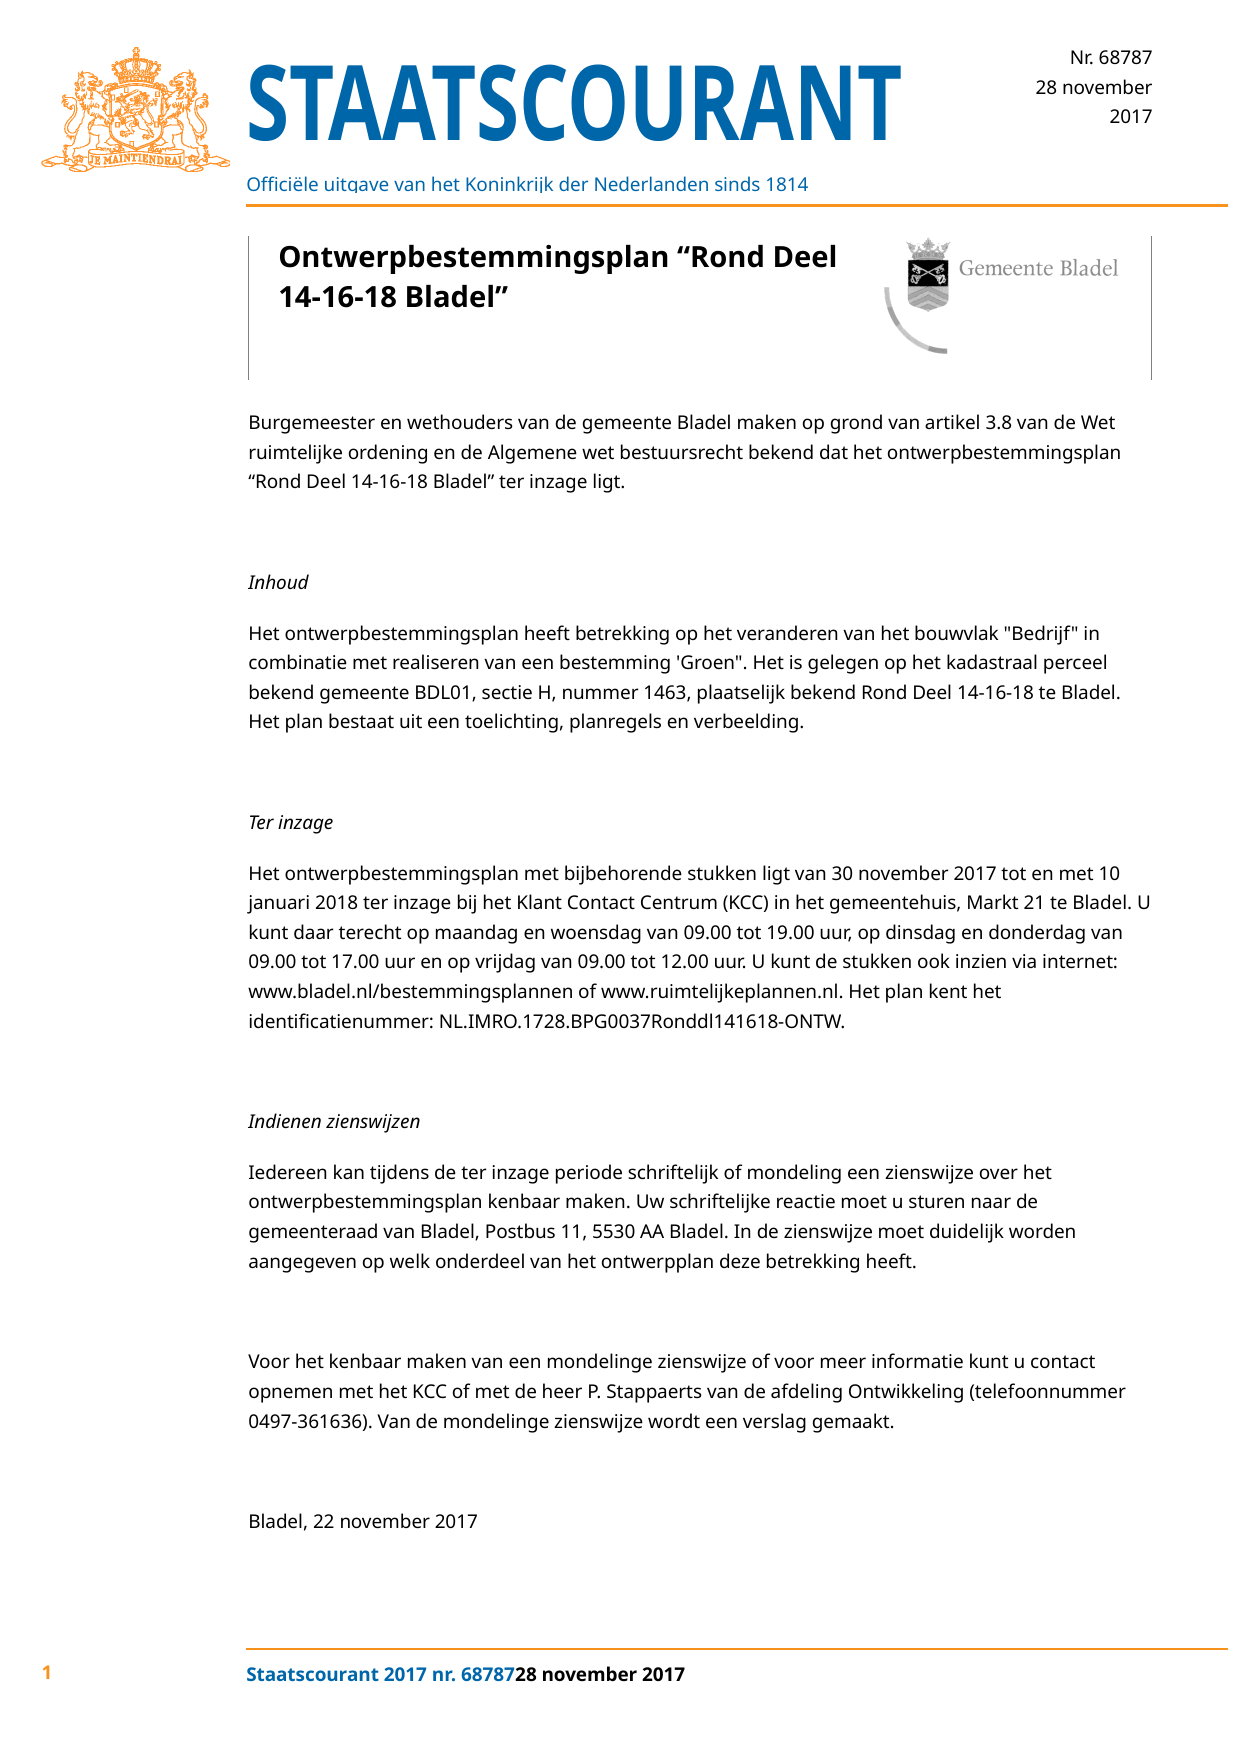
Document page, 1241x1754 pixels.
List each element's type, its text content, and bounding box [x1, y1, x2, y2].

text Het ontwerpbestemmingsplan met bijbehorende stukken ligt van 30 november 2017 tot en met 10 januari 2018 ter inzage bij het Klant Contact Centrum (KCC) in het gemeentehuis, Markt 21 te Bladel. U kunt daar terecht op maandag en woensdag van 09.00 tot 19.00 uur, op dinsdag en donderdag van 09.00 tot 17.00 uur en op vrijdag van 09.00 tot 12.00 uur. U kunt de stukken ook inzien via internet: www.bladel.nl/bestemmingsplannen of www.ruimtelijkeplannen.nl. Het plan kent het identificatienummer: NL.IMRO.1728.BPG0037Ronddl141618-ONTW. [248, 860, 1152, 1034]
text Bladel, 22 november 2017 [248, 1509, 1152, 1534]
text Inhoud [248, 569, 1152, 595]
text Iedereen kan tijdens de ter inzage periode schriftelijk of mondeling een zienswijze over het ontwerpbestemmingsplan kenbaar maken. Uw schriftelijke reactie moet u sturen naar de gemeenteraad van Bladel, Postbus 11, 5530 AA Bladel. In de zienswijze moet duidelijk worden aangegeven op welk onderdeel van het ontwerpplan deze betrekking heeft. [248, 1159, 1152, 1274]
text Indienen zienswijzen [248, 1109, 1152, 1134]
text Burgemeester en wethouders van de gemeente Bladel maken op grond van artikel 3.8 van de Wet ruimtelijke ordening en de Algemene wet bestuursrecht bekend dat het ontwerpbestemmingsplan “Rond Deel 14-16-18 Bladel” ter inzage ligt. [248, 409, 1152, 494]
table_header Ontwerpbestemmingsplan “Rond Deel 14-16-18 Bladel” [249, 236, 850, 380]
table_header [850, 236, 1151, 380]
text Het ontwerpbestemmingsplan heeft betrekking op het veranderen van het bouwvlak "Bedrijf" in combinatie met realiseren van een bestemming 'Groen". Het is gelegen op het kadastraal perceel bekend gemeente BDL01, sectie H, nummer 1463, plaatselijk bekend Rond Deel 14-16-18 te Bladel. Het plan bestaat uit een toelichting, planregels en verbeelding. [248, 620, 1152, 734]
text Voor het kenbaar maken van een mondelinge zienswijze of voor meer informatie kunt u contact opnemen met het KCC of met de heer P. Stappaerts van de afdeling Ontwikkeling (telefoonnummer 0497-361636). Van de mondelinge zienswijze wordt een verslag gemaakt. [248, 1349, 1152, 1434]
text Ter inzage [248, 809, 1152, 835]
picture [882, 236, 1119, 355]
picture [41, 47, 231, 172]
